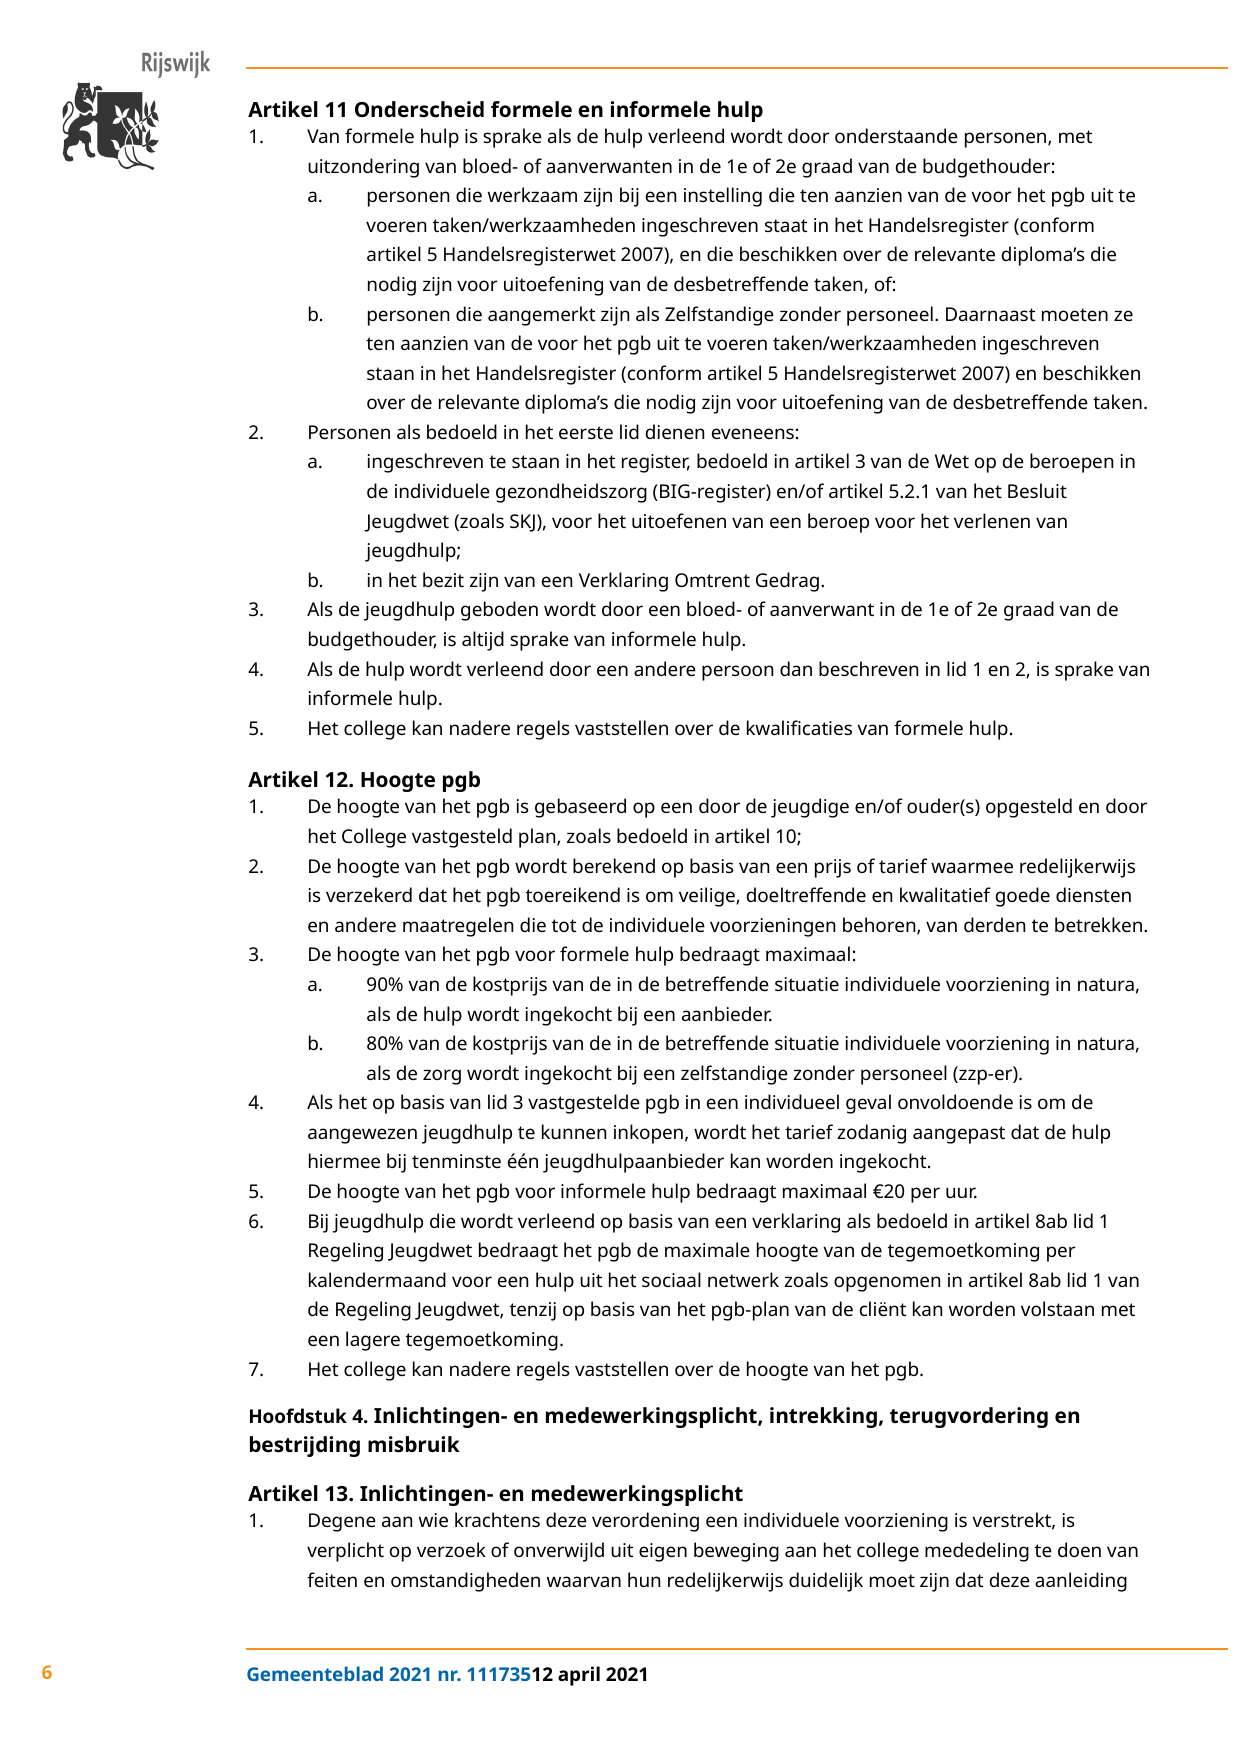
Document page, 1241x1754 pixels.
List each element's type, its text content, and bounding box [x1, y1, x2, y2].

list Bij jeugdhulp die wordt verleend op basis van een verklaring als bedoeld in artikel 8ab lid 1 Regeling Jeugdwet bedraagt het pgb de maximale hoogte van de tegemoetkoming per kalendermaand voor een hulp uit het sociaal netwerk zoals opgenomen in artikel 8ab lid 1 van de Regeling Jeugdwet, tenzij op basis van het pgb-plan van de cliënt kan worden volstaan met een lagere tegemoetkoming. [248, 1208, 1152, 1352]
picture [41, 47, 231, 172]
list Personen als bedoeld in het eerste lid dienen eveneens: [248, 419, 1152, 445]
text Hoofdstuk 4. Inlichtingen- en medewerkingsplicht, intrekking, terugvordering en bestrijding misbruik [248, 1401, 1152, 1458]
list in het bezit zijn van een Verklaring Omtrent Gedrag. [307, 567, 1152, 593]
list Als de hulp wordt verleend door een andere persoon dan beschreven in lid 1 en 2, is sprake van informele hulp. [248, 656, 1152, 711]
text Artikel 13. Inlichtingen- en medewerkingsplicht [248, 1479, 1152, 1508]
list Van formele hulp is sprake als de hulp verleend wordt door onderstaande personen, met uitzondering van bloed- of aanverwanten in de 1e of 2e graad van de budgethouder: [248, 123, 1152, 178]
list Het college kan nadere regels vaststellen over de hoogte van het pgb. [248, 1356, 1152, 1382]
list De hoogte van het pgb is gebaseerd op een door de jeugdige en/of ouder(s) opgesteld en door het College vastgesteld plan, zoals bedoeld in artikel 10; [248, 794, 1152, 849]
list De hoogte van het pgb voor informele hulp bedraagt maximaal €20 per uur. [248, 1178, 1152, 1204]
list 90% van de kostprijs van de in de betreffende situatie individuele voorziening in natura, als de hulp wordt ingekocht bij een aanbieder. [307, 971, 1152, 1027]
text Artikel 11 Onderscheid formele en informele hulp [248, 95, 1152, 123]
list Degene aan wie krachtens deze verordening een individuele voorziening is verstrekt, is verplicht op verzoek of onverwijld uit eigen beweging aan het college mededeling te doen van feiten en omstandigheden waarvan hun redelijkerwijs duidelijk moet zijn dat deze aanleiding [248, 1508, 1152, 1592]
list Het college kan nadere regels vaststellen over de kwalificaties van formele hulp. [248, 715, 1152, 741]
list De hoogte van het pgb wordt berekend op basis van een prijs of tarief waarmee redelijkerwijs is verzekerd dat het pgb toereikend is om veilige, doeltreffende en kwalitatief goede diensten en andere maatregelen die tot de individuele voorzieningen behoren, van derden te betrekken. [248, 853, 1152, 938]
list De hoogte van het pgb voor formele hulp bedraagt maximaal: [248, 942, 1152, 967]
list Als het op basis van lid 3 vastgestelde pgb in een individueel geval onvoldoende is om de aangewezen jeugdhulp te kunnen inkopen, wordt het tarief zodanig aangepast dat de hulp hiermee bij tenminste één jeugdhulpaanbieder kan worden ingekocht. [248, 1089, 1152, 1174]
list Als de jeugdhulp geboden wordt door een bloed- of aanverwant in de 1e of 2e graad van de budgethouder, is altijd sprake van informele hulp. [248, 597, 1152, 652]
list personen die werkzaam zijn bij een instelling die ten aanzien van de voor het pgb uit te voeren taken/werkzaamheden ingeschreven staat in het Handelsregister (conform artikel 5 Handelsregisterwet 2007), en die beschikken over de relevante diploma’s die nodig zijn voor uitoefening van de desbetreffende taken, of: [307, 182, 1152, 297]
list ingeschreven te staan in het register, bedoeld in artikel 3 van de Wet op de beroepen in de individuele gezondheidszorg (BIG-register) en/of artikel 5.2.1 van het Besluit Jeugdwet (zoals SKJ), voor het uitoefenen van een beroep voor het verlenen van jeugdhulp; [307, 449, 1152, 563]
list personen die aangemerkt zijn als Zelfstandige zonder personeel. Daarnaast moeten ze ten aanzien van de voor het pgb uit te voeren taken/werkzaamheden ingeschreven staan in het Handelsregister (conform artikel 5 Handelsregisterwet 2007) en beschikken over de relevante diploma’s die nodig zijn voor uitoefening van de desbetreffende taken. [307, 301, 1152, 415]
list 80% van de kostprijs van de in de betreffende situatie individuele voorziening in natura, als de zorg wordt ingekocht bij een zelfstandige zonder personeel (zzp-er). [307, 1030, 1152, 1086]
text Artikel 12. Hoogte pgb [248, 765, 1152, 794]
